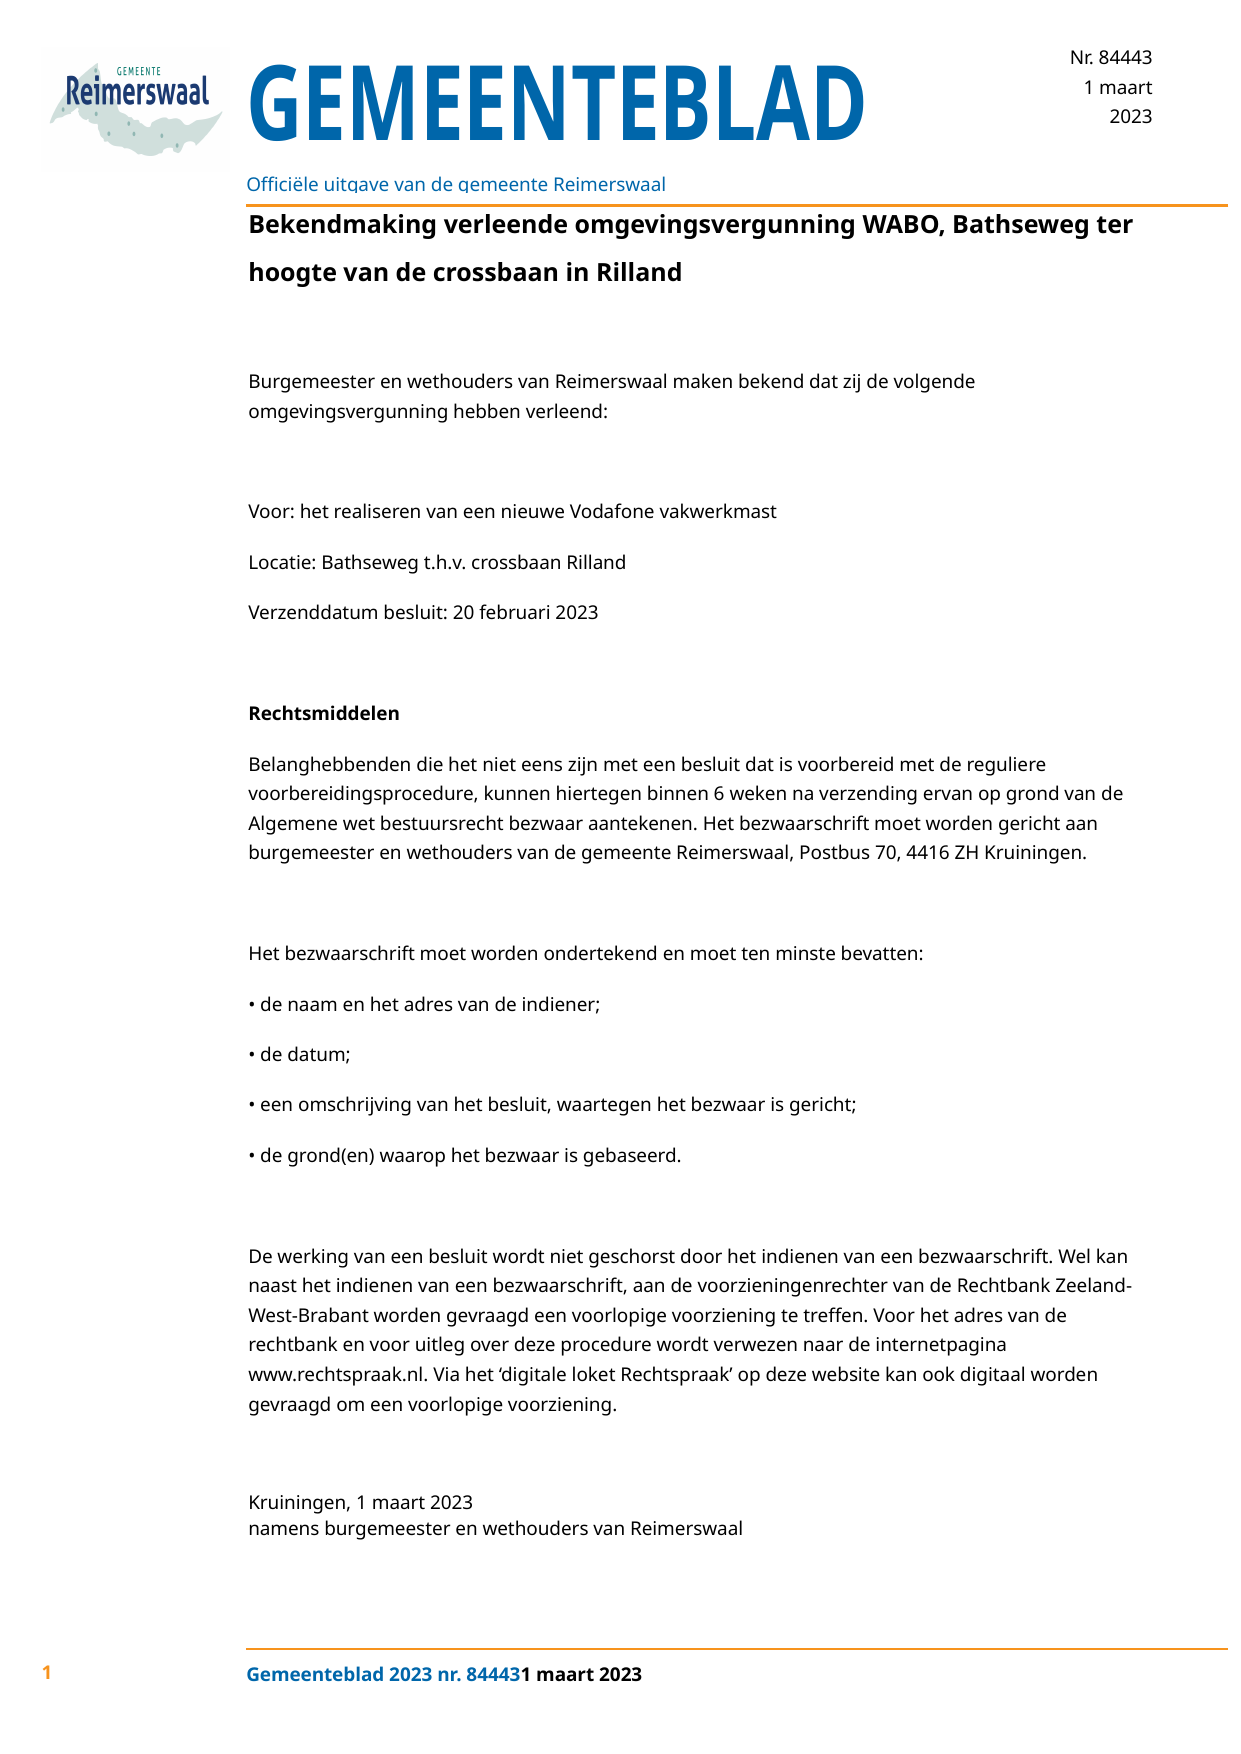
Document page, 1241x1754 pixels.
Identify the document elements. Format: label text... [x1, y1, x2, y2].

text namens burgemeester en wethouders van Reimerswaal [248, 1515, 1152, 1541]
text Kruiningen, 1 maart 2023 [248, 1489, 1152, 1515]
text Burgemeester en wethouders van Reimerswaal maken bekend dat zij de volgende omgevingsvergunning hebben verleend: [248, 368, 1152, 424]
picture [41, 47, 231, 172]
text • de grond(en) waarop het bezwaar is gebaseerd. [248, 1142, 1152, 1168]
text Rechtsmiddelen [248, 700, 1152, 726]
text De werking van een besluit wordt niet geschorst door het indienen van een bezwaarschrift. Wel kan naast het indienen van een bezwaarschrift, aan de voorzieningenrechter van de Rechtbank Zeeland-West-Brabant worden gevraagd een voorlopige voorziening te treffen. Voor het adres van de rechtbank en voor uitleg over deze procedure wordt verwezen naar de internetpagina www.rechtspraak.nl. Via het ‘digitale loket Rechtspraak’ op deze website kan ook digitaal worden gevraagd om een voorlopige voorziening. [248, 1243, 1152, 1417]
text Belanghebbenden die het niet eens zijn met een besluit dat is voorbereid met de reguliere voorbereidingsprocedure, kunnen hiertegen binnen 6 weken na verzending ervan op grond van de Algemene wet bestuursrecht bezwaar aantekenen. Het bezwaarschrift moet worden gericht aan burgemeester en wethouders van de gemeente Reimerswaal, Postbus 70, 4416 ZH Kruiningen. [248, 751, 1152, 865]
text Bekendmaking verleende omgevingsvergunning WABO, Bathseweg ter hoogte van de crossbaan in Rilland [248, 207, 1152, 288]
text Locatie: Bathseweg t.h.v. crossbaan Rilland [248, 549, 1152, 575]
text • de naam en het adres van de indiener; [248, 991, 1152, 1017]
text • een omschrijving van het besluit, waartegen het bezwaar is gericht; [248, 1092, 1152, 1117]
text Voor: het realiseren van een nieuwe Vodafone vakwerkmast [248, 499, 1152, 524]
text Het bezwaarschrift moet worden ondertekend en moet ten minste bevatten: [248, 940, 1152, 966]
text Verzenddatum besluit: 20 februari 2023 [248, 599, 1152, 625]
text • de datum; [248, 1041, 1152, 1067]
